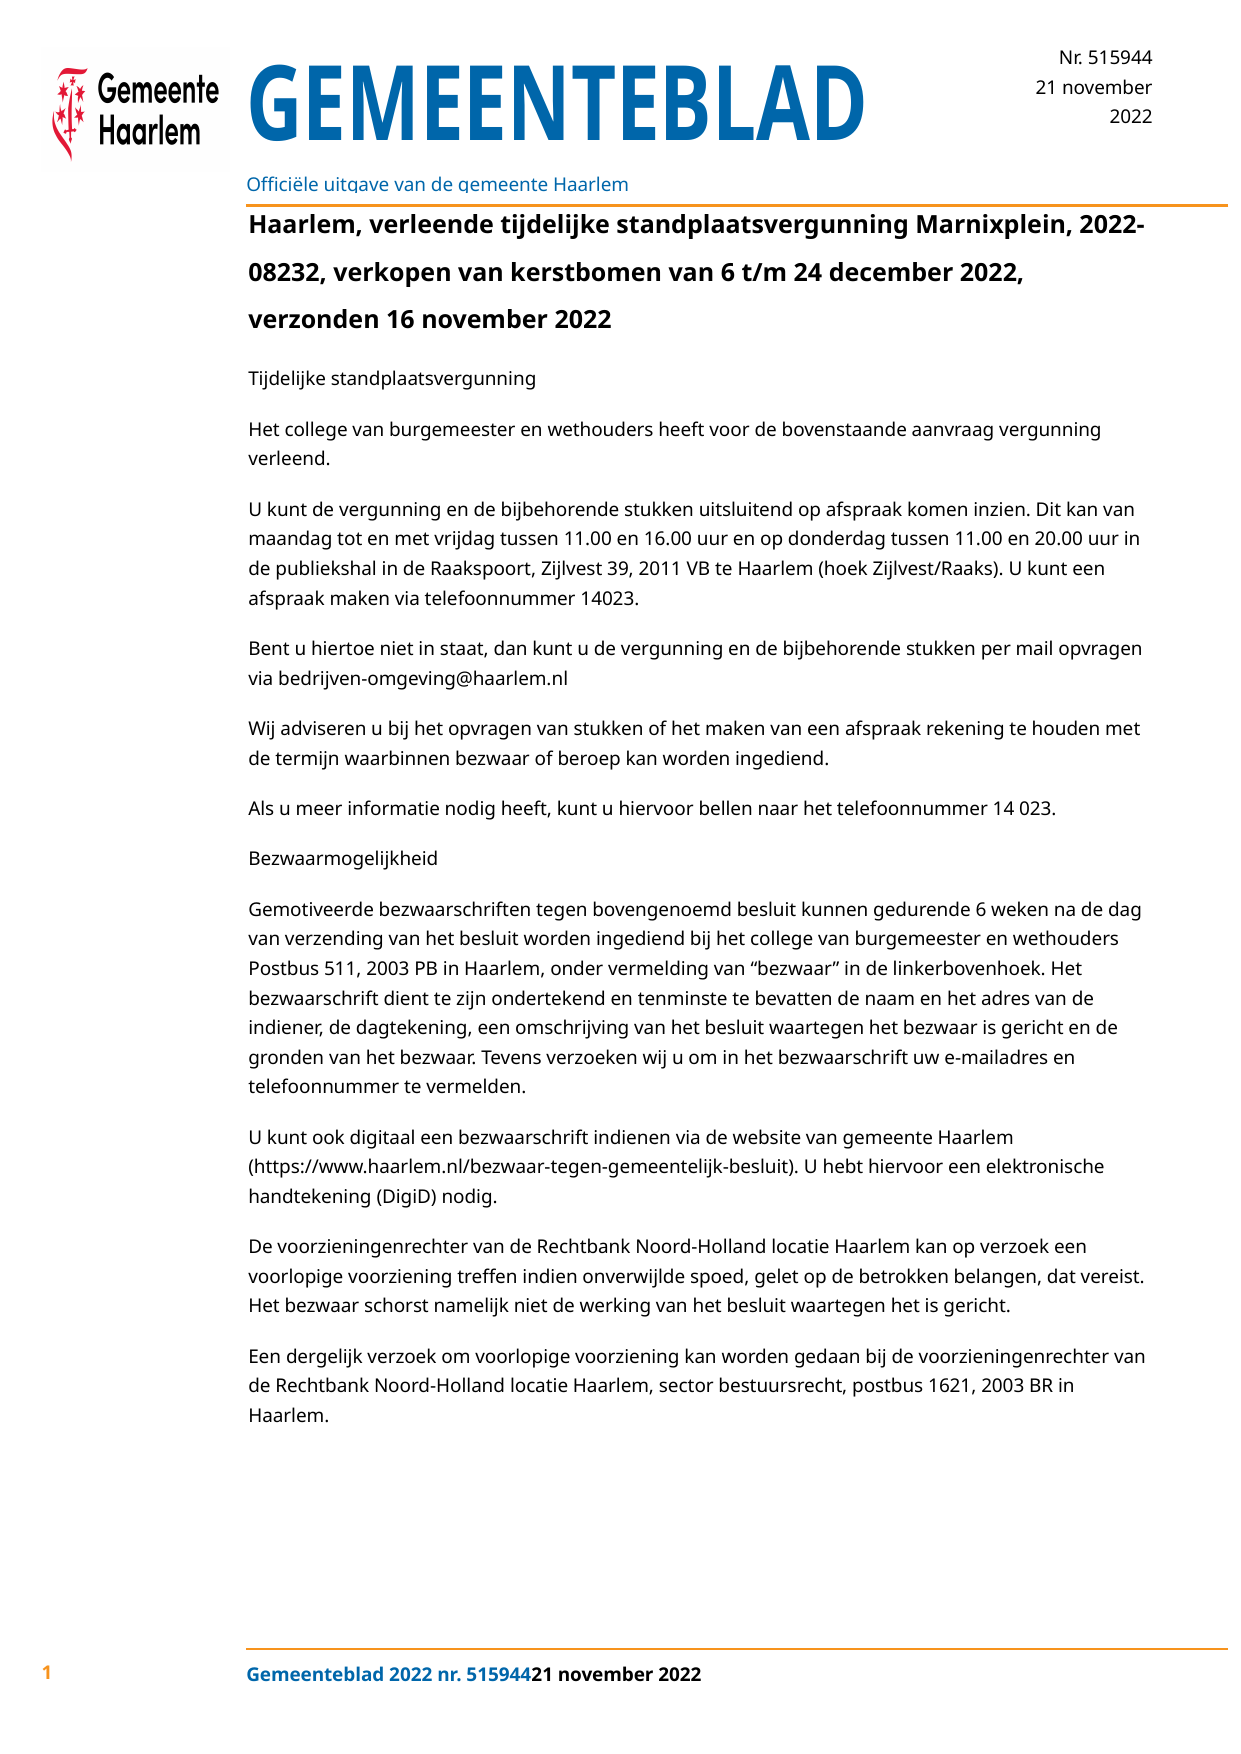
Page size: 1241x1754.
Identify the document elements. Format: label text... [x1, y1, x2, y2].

text U kunt de vergunning en de bijbehorende stukken uitsluitend op afspraak komen inzien. Dit kan van maandag tot en met vrijdag tussen 11.00 en 16.00 uur en op donderdag tussen 11.00 en 20.00 uur in de publiekshal in de Raakspoort, Zijlvest 39, 2011 VB te Haarlem (hoek Zijlvest/Raaks). U kunt een afspraak maken via telefoonnummer 14023. [248, 496, 1152, 610]
text U kunt ook digitaal een bezwaarschrift indienen via de website van gemeente Haarlem (https://www.haarlem.nl/bezwaar-tegen-gemeentelijk-besluit). U hebt hiervoor een elektronische handtekening (DigiD) nodig. [248, 1124, 1152, 1209]
text Bezwaarmogelijkheid [248, 846, 1152, 871]
text Bent u hiertoe niet in staat, dan kunt u de vergunning en de bijbehorende stukken per mail opvragen via bedrijven-omgeving@haarlem.nl [248, 635, 1152, 690]
text Wij adviseren u bij het opvragen van stukken of het maken van een afspraak rekening te houden met de termijn waarbinnen bezwaar of beroep kan worden ingediend. [248, 715, 1152, 770]
text Gemotiveerde bezwaarschriften tegen bovengenoemd besluit kunnen gedurende 6 weken na de dag van verzending van het besluit worden ingediend bij het college van burgemeester en wethouders Postbus 511, 2003 PB in Haarlem, onder vermelding van “bezwaar” in de linkerbovenhoek. Het bezwaarschrift dient te zijn ondertekend en tenminste te bevatten de naam en het adres van de indiener, de dagtekening, een omschrijving van het besluit waartegen het bezwaar is gericht en de gronden van het bezwaar. Tevens verzoeken wij u om in het bezwaarschrift uw e-mailadres en telefoonnummer te vermelden. [248, 896, 1152, 1099]
text Een dergelijk verzoek om voorlopige voorziening kan worden gedaan bij de voorzieningenrechter van de Rechtbank Noord-Holland locatie Haarlem, sector bestuursrecht, postbus 1621, 2003 BR in Haarlem. [248, 1343, 1152, 1428]
text Als u meer informatie nodig heeft, kunt u hiervoor bellen naar het telefoonnummer 14 023. [248, 795, 1152, 821]
text De voorzieningenrechter van de Rechtbank Noord-Holland locatie Haarlem kan op verzoek een voorlopige voorziening treffen indien onverwijlde spoed, gelet op de betrokken belangen, dat vereist. Het bezwaar schorst namelijk niet de werking van het besluit waartegen het is gericht. [248, 1233, 1152, 1318]
text Haarlem, verleende tijdelijke standplaatsvergunning Marnixplein, 2022-08232, verkopen van kerstbomen van 6 t/m 24 december 2022, verzonden 16 november 2022 [248, 207, 1152, 336]
text Tijdelijke standplaatsvergunning [248, 366, 1152, 391]
text Het college van burgemeester en wethouders heeft voor de bovenstaande aanvraag vergunning verleend. [248, 416, 1152, 471]
picture [41, 47, 231, 172]
